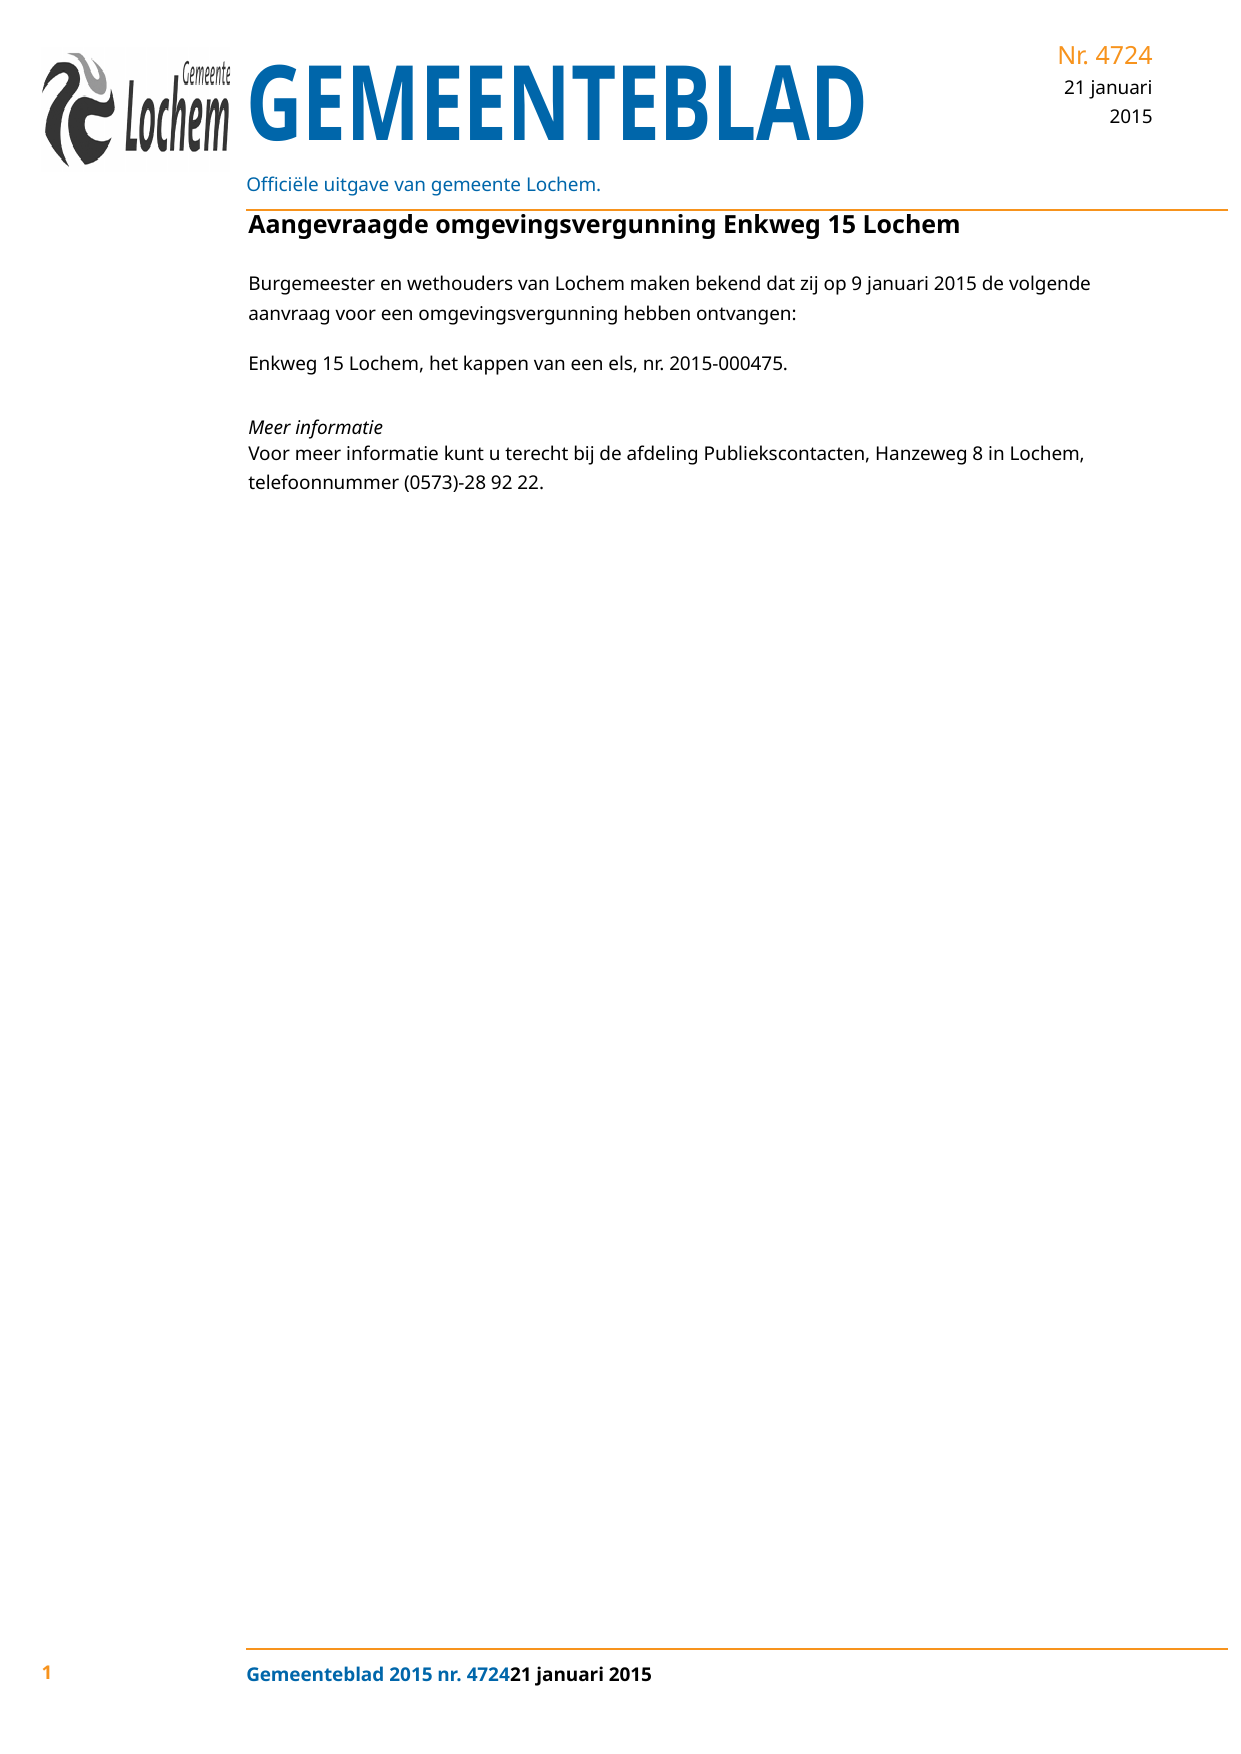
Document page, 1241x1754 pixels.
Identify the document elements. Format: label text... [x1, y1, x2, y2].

text Enkweg 15 Lochem, het kappen van een els, nr. 2015-000475. [248, 350, 1152, 376]
text Meer informatie [248, 414, 1152, 440]
text Aangevraagde omgevingsvergunning Enkweg 15 Lochem [248, 211, 1152, 241]
text Burgemeester en wethouders van Lochem maken bekend dat zij op 9 januari 2015 de volgende aanvraag voor een omgevingsvergunning hebben ontvangen: [248, 270, 1152, 326]
text Voor meer informatie kunt u terecht bij de afdeling Publiekscontacten, Hanzeweg 8 in Lochem, telefoonnummer (0573)-28 92 22. [248, 440, 1152, 495]
picture [41, 47, 231, 172]
